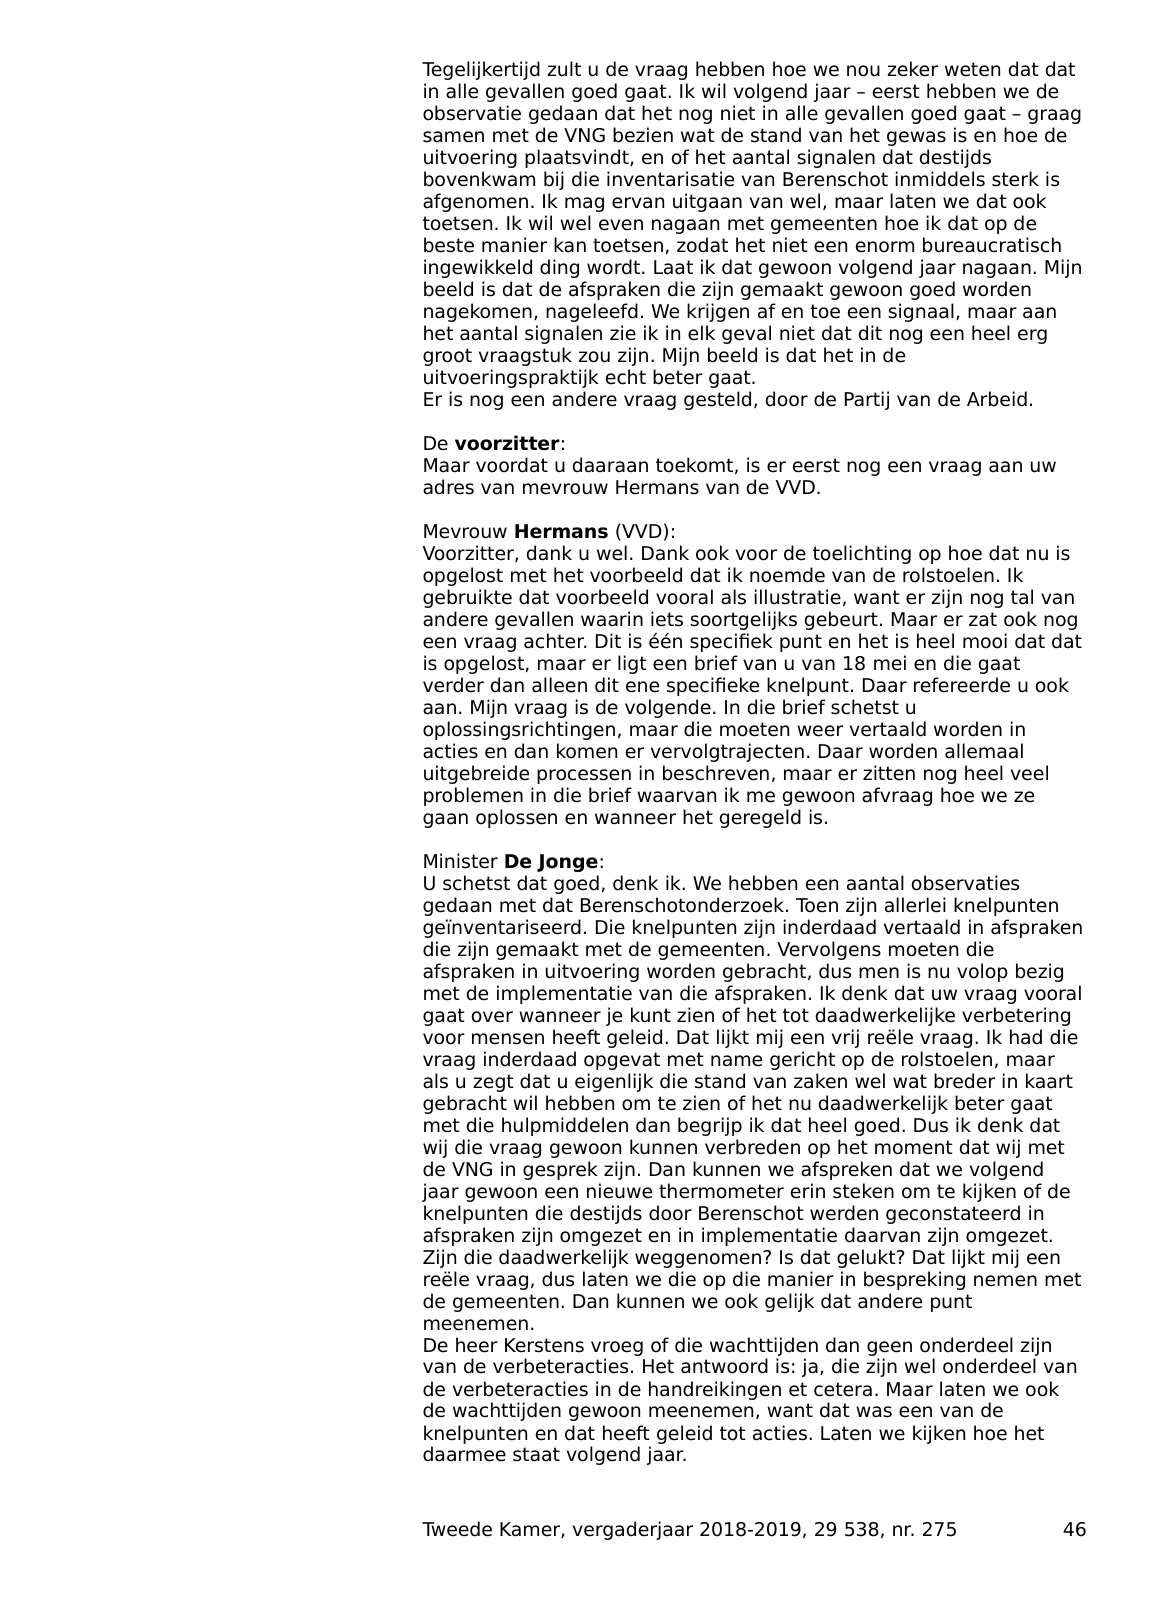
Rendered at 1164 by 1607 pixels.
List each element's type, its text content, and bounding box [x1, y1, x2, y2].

text De heer Kerstens vroeg of die wachttijden dan geen onderdeel zijn van de verbeteracties. Het antwoord is: ja, die zijn wel onderdeel van de verbeteracties in de handreikingen et cetera. Maar laten we ook de wachttijden gewoon meenemen, want dat was een van de knelpunten en dat heeft geleid tot acties. Laten we kijken hoe het daarmee staat volgend jaar. [422, 1334, 1087, 1466]
text De voorzitter: [422, 433, 1087, 455]
text Maar voordat u daaraan toekomt, is er eerst nog een vraag aan uw adres van mevrouw Hermans van de VVD. [422, 455, 1087, 499]
text Mevrouw Hermans (VVD): [422, 521, 1087, 543]
text Tegelijkertijd zult u de vraag hebben hoe we nou zeker weten dat dat in alle gevallen goed gaat. Ik wil volgend jaar – eerst hebben we de observatie gedaan dat het nog niet in alle gevallen goed gaat – graag samen met de VNG bezien wat de stand van het gewas is en hoe de uitvoering plaatsvindt, en of het aantal signalen dat destijds bovenkwam bij die inventarisatie van Berenschot inmiddels sterk is afgenomen. Ik mag ervan uitgaan van wel, maar laten we dat ook toetsen. Ik wil wel even nagaan met gemeenten hoe ik dat op de beste manier kan toetsen, zodat het niet een enorm bureaucratisch ingewikkeld ding wordt. Laat ik dat gewoon volgend jaar nagaan. Mijn beeld is dat de afspraken die zijn gemaakt gewoon goed worden nagekomen, nageleefd. We krijgen af en toe een signaal, maar aan het aantal signalen zie ik in elk geval niet dat dit nog een heel erg groot vraagstuk zou zijn. Mijn beeld is dat het in de uitvoeringspraktijk echt beter gaat. [422, 59, 1087, 389]
text U schetst dat goed, denk ik. We hebben een aantal observaties gedaan met dat Berenschotonderzoek. Toen zijn allerlei knelpunten geïnventariseerd. Die knelpunten zijn inderdaad vertaald in afspraken die zijn gemaakt met de gemeenten. Vervolgens moeten die afspraken in uitvoering worden gebracht, dus men is nu volop bezig met de implementatie van die afspraken. Ik denk dat uw vraag vooral gaat over wanneer je kunt zien of het tot daadwerkelijke verbetering voor mensen heeft geleid. Dat lijkt mij een vrij reële vraag. Ik had die vraag inderdaad opgevat met name gericht op de rolstoelen, maar als u zegt dat u eigenlijk die stand van zaken wel wat breder in kaart gebracht wil hebben om te zien of het nu daadwerkelijk beter gaat met die hulpmiddelen dan begrijp ik dat heel goed. Dus ik denk dat wij die vraag gewoon kunnen verbreden op het moment dat wij met de VNG in gesprek zijn. Dan kunnen we afspreken dat we volgend jaar gewoon een nieuwe thermometer erin steken om te kijken of de knelpunten die destijds door Berenschot werden geconstateerd in afspraken zijn omgezet en in implementatie daarvan zijn omgezet. Zijn die daadwerkelijk weggenomen? Is dat gelukt? Dat lijkt mij een reële vraag, dus laten we die op die manier in bespreking nemen met de gemeenten. Dan kunnen we ook gelijk dat andere punt meenemen. [422, 873, 1087, 1334]
text Er is nog een andere vraag gesteld, door de Partij van de Arbeid. [422, 389, 1087, 411]
text Minister De Jonge: [422, 851, 1087, 873]
text Voorzitter, dank u wel. Dank ook voor de toelichting op hoe dat nu is opgelost met het voorbeeld dat ik noemde van de rolstoelen. Ik gebruikte dat voorbeeld vooral als illustratie, want er zijn nog tal van andere gevallen waarin iets soortgelijks gebeurt. Maar er zat ook nog een vraag achter. Dit is één specifiek punt en het is heel mooi dat dat is opgelost, maar er ligt een brief van u van 18 mei en die gaat verder dan alleen dit ene specifieke knelpunt. Daar refereerde u ook aan. Mijn vraag is de volgende. In die brief schetst u oplossingsrichtingen, maar die moeten weer vertaald worden in acties en dan komen er vervolgtrajecten. Daar worden allemaal uitgebreide processen in beschreven, maar er zitten nog heel veel problemen in die brief waarvan ik me gewoon afvraag hoe we ze gaan oplossen en wanneer het geregeld is. [422, 543, 1087, 829]
